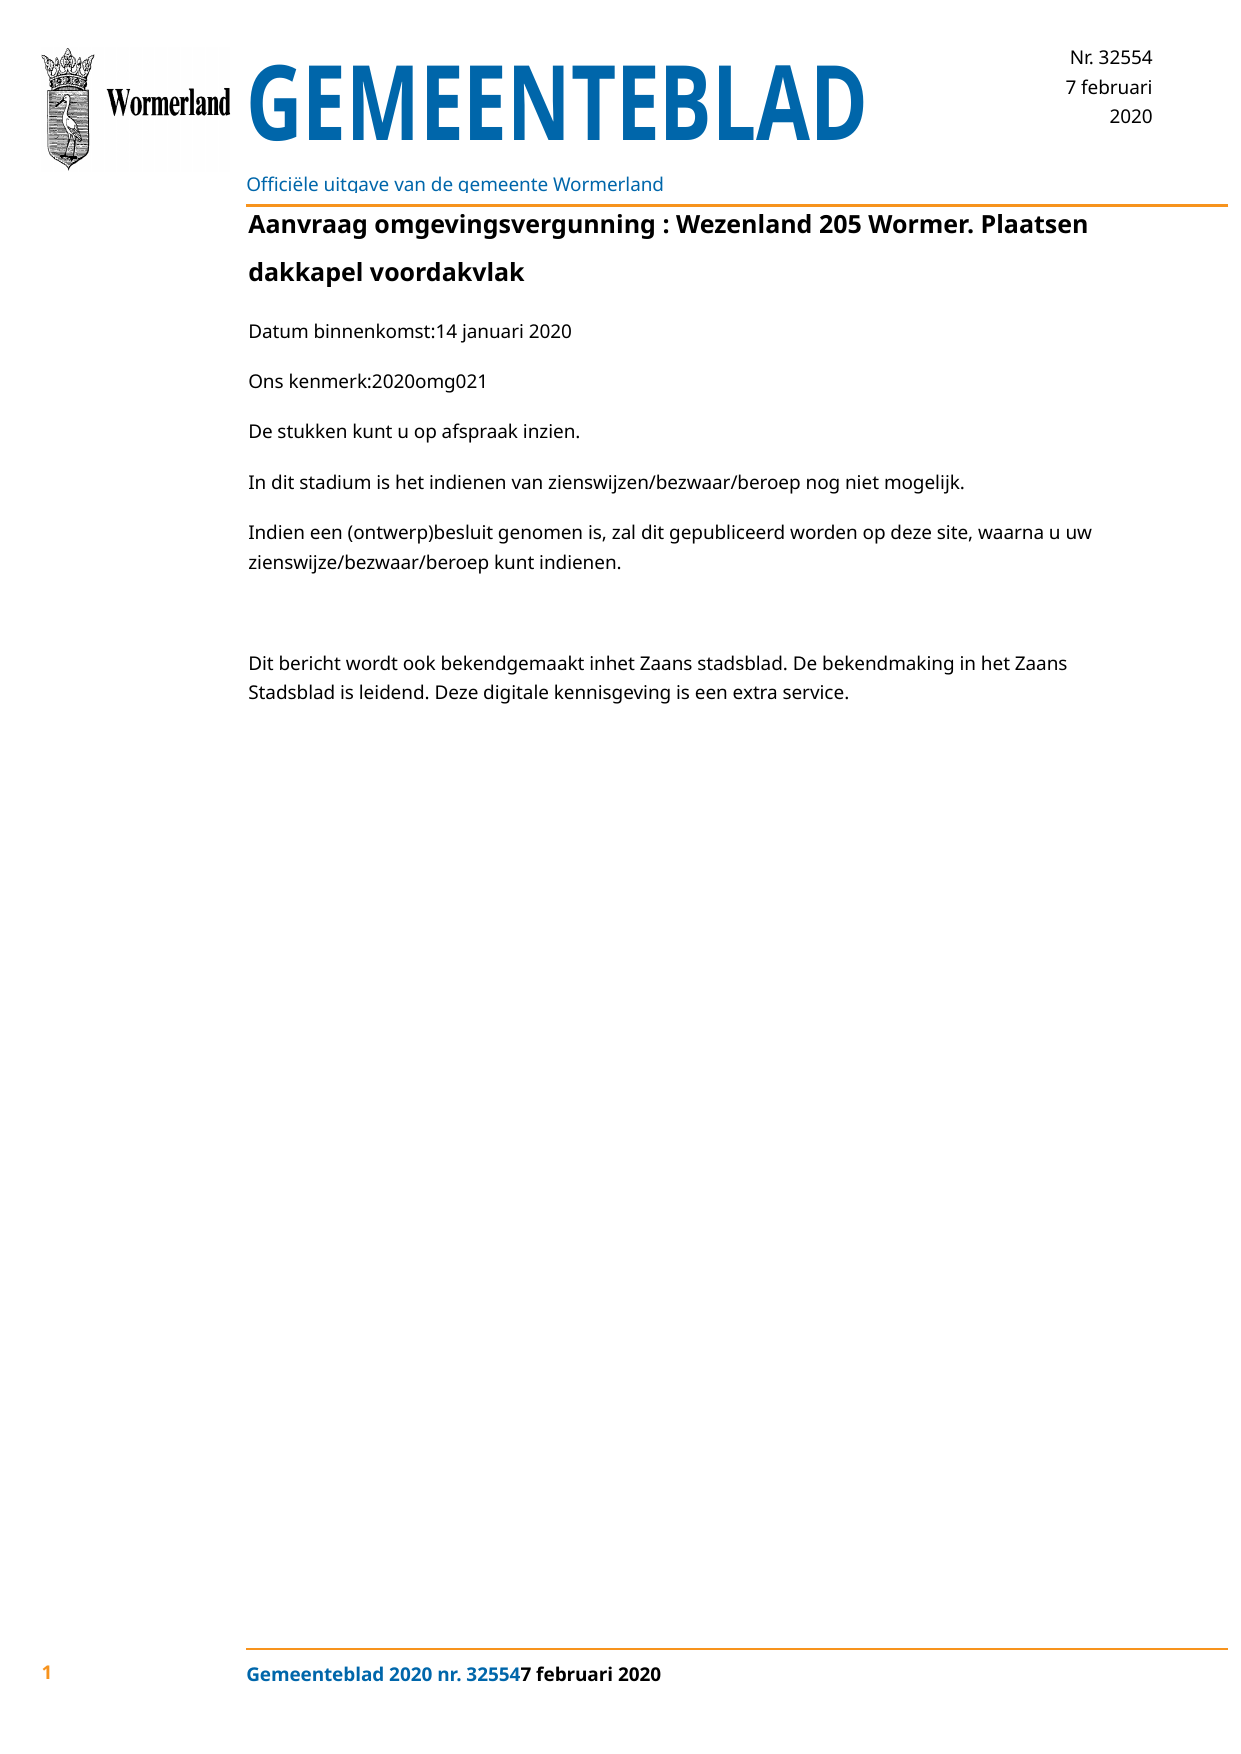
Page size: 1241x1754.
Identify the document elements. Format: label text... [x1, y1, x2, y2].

text In dit stadium is het indienen van zienswijzen/bezwaar/beroep nog niet mogelijk. [248, 469, 1152, 495]
text Dit bericht wordt ook bekendgemaakt inhet Zaans stadsblad. De bekendmaking in het Zaans Stadsblad is leidend. Deze digitale kennisgeving is een extra service. [248, 650, 1152, 705]
picture [41, 47, 231, 172]
text Indien een (ontwerp)besluit genomen is, zal dit gepubliceerd worden op deze site, waarna u uw zienswijze/bezwaar/beroep kunt indienen. [248, 519, 1152, 575]
text De stukken kunt u op afspraak inzien. [248, 419, 1152, 444]
text Ons kenmerk:2020omg021 [248, 368, 1152, 394]
text Datum binnenkomst:14 januari 2020 [248, 318, 1152, 344]
text Aanvraag omgevingsvergunning : Wezenland 205 Wormer. Plaatsen dakkapel voordakvlak [248, 207, 1152, 288]
